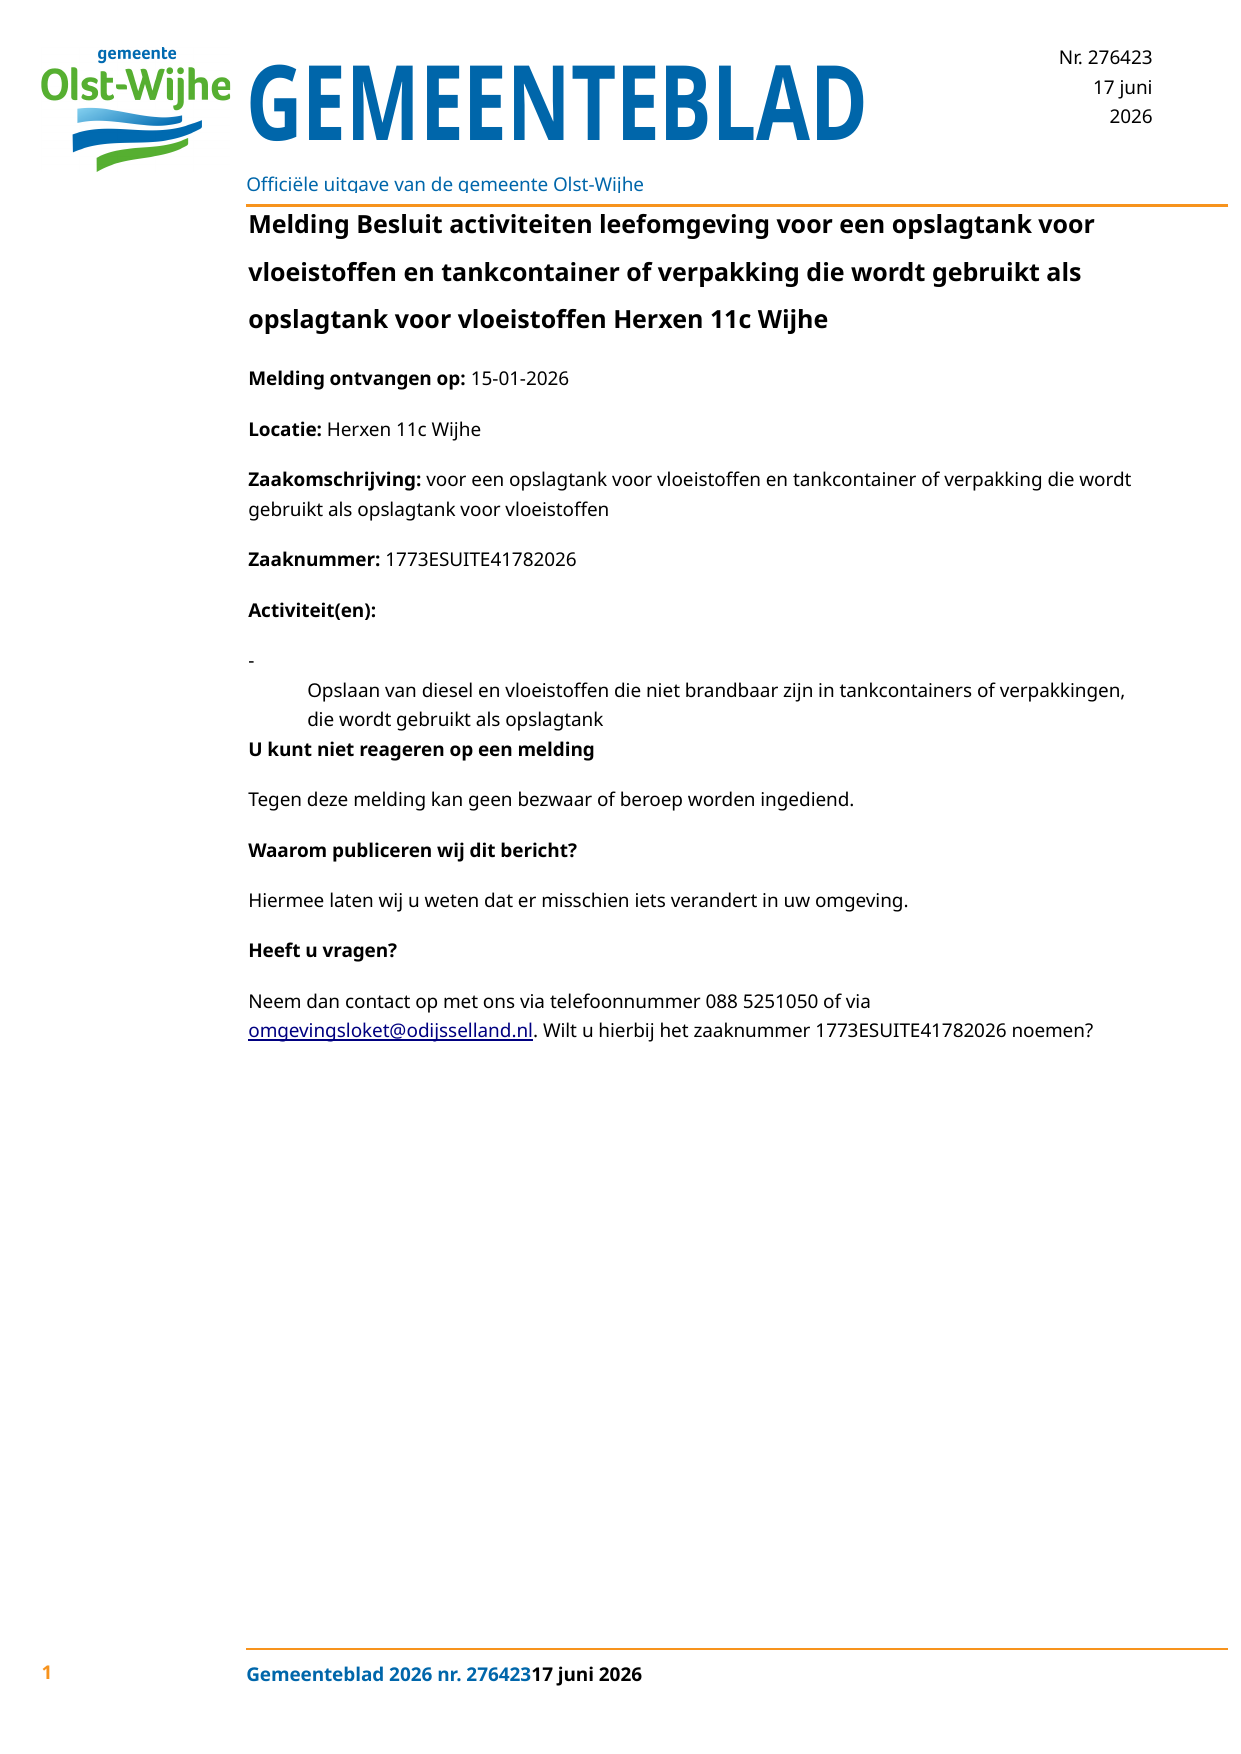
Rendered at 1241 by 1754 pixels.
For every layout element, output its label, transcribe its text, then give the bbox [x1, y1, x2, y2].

picture [41, 47, 231, 172]
text Zaaknummer: 1773ESUITE41782026 [248, 546, 1152, 572]
text Tegen deze melding kan geen bezwaar of beroep worden ingediend. [248, 786, 1152, 812]
text U kunt niet reageren op een melding [248, 736, 1152, 762]
text Zaakomschrijving: voor een opslagtank voor vloeistoffen en tankcontainer of verpakking die wordt gebruikt als opslagtank voor vloeistoffen [248, 466, 1152, 522]
list Opslaan van diesel en vloeistoffen die niet brandbaar zijn in tankcontainers of verpakkingen, die wordt gebruikt als opslagtank [248, 677, 1152, 732]
text Melding ontvangen op: 15-01-2026 [248, 366, 1152, 391]
text Neem dan contact op met ons via telefoonnummer 088 5251050 of via omgevingsloket@odijsselland.nl. Wilt u hierbij het zaaknummer 1773ESUITE41782026 noemen? [248, 988, 1152, 1043]
text Melding Besluit activiteiten leefomgeving voor een opslagtank voor vloeistoffen en tankcontainer of verpakking die wordt gebruikt als opslagtank voor vloeistoffen Herxen 11c Wijhe [248, 207, 1152, 336]
text Waarom publiceren wij dit bericht? [248, 837, 1152, 862]
text Activiteit(en): [248, 597, 1152, 622]
text Hiermee laten wij u weten dat er misschien iets verandert in uw omgeving. [248, 887, 1152, 913]
text Heeft u vragen? [248, 938, 1152, 963]
text Locatie: Herxen 11c Wijhe [248, 416, 1152, 442]
